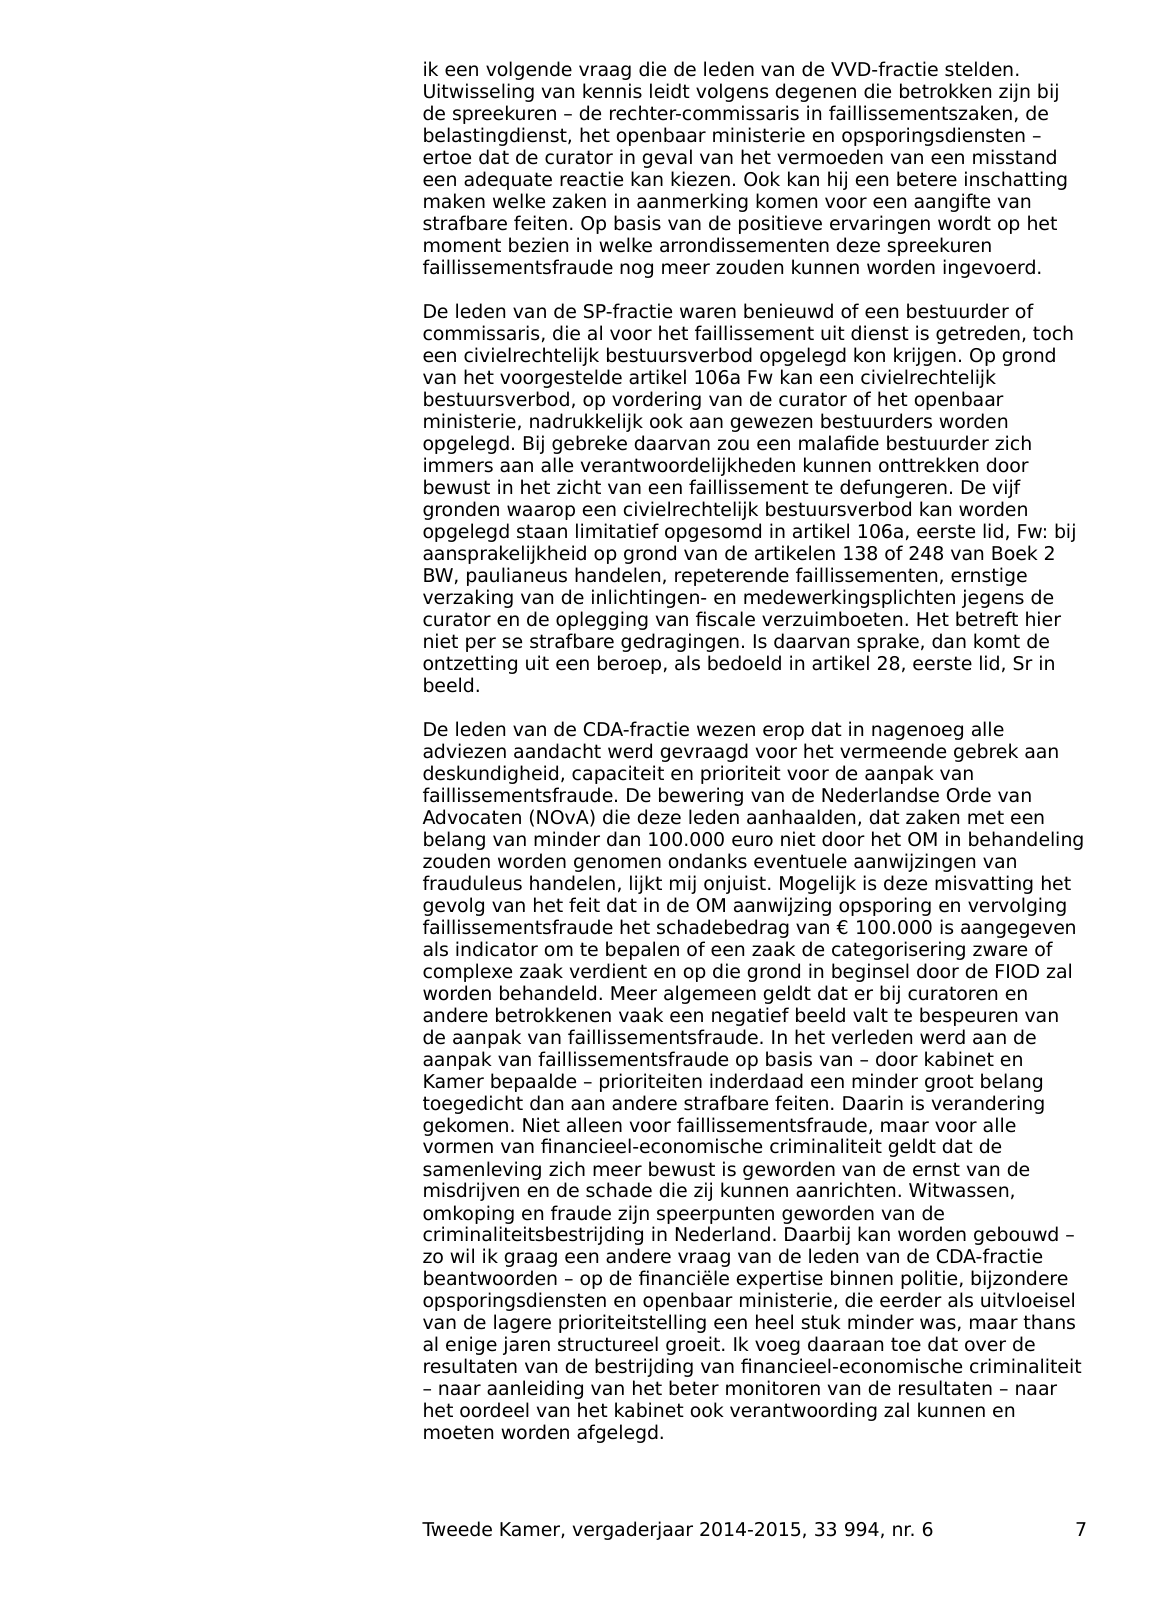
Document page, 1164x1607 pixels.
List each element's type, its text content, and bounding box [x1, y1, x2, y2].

text De leden van de SP-fractie waren benieuwd of een bestuurder of commissaris, die al voor het faillissement uit dienst is getreden, toch een civielrechtelijk bestuursverbod opgelegd kon krijgen. Op grond van het voorgestelde artikel 106a Fw kan een civielrechtelijk bestuursverbod, op vordering van de curator of het openbaar ministerie, nadrukkelijk ook aan gewezen bestuurders worden opgelegd. Bij gebreke daarvan zou een malafide bestuurder zich immers aan alle verantwoordelijkheden kunnen onttrekken door bewust in het zicht van een faillissement te defungeren. De vijf gronden waarop een civielrechtelijk bestuursverbod kan worden opgelegd staan limitatief opgesomd in artikel 106a, eerste lid, Fw: bij aansprakelijkheid op grond van de artikelen 138 of 248 van Boek 2 BW, paulianeus handelen, repeterende faillissementen, ernstige verzaking van de inlichtingen- en medewerkingsplichten jegens de curator en de oplegging van fiscale verzuimboeten. Het betreft hier niet per se strafbare gedragingen. Is daarvan sprake, dan komt de ontzetting uit een beroep, als bedoeld in artikel 28, eerste lid, Sr in beeld. [422, 301, 1087, 697]
text ik een volgende vraag die de leden van de VVD-fractie stelden. Uitwisseling van kennis leidt volgens degenen die betrokken zijn bij de spreekuren – de rechter-commissaris in faillissementszaken, de belastingdienst, het openbaar ministerie en opsporingsdiensten – ertoe dat de curator in geval van het vermoeden van een misstand een adequate reactie kan kiezen. Ook kan hij een betere inschatting maken welke zaken in aanmerking komen voor een aangifte van strafbare feiten. Op basis van de positieve ervaringen wordt op het moment bezien in welke arrondissementen deze spreekuren faillissementsfraude nog meer zouden kunnen worden ingevoerd. [422, 59, 1087, 279]
text De leden van de CDA-fractie wezen erop dat in nagenoeg alle adviezen aandacht werd gevraagd voor het vermeende gebrek aan deskundigheid, capaciteit en prioriteit voor de aanpak van faillissementsfraude. De bewering van de Nederlandse Orde van Advocaten (NOvA) die deze leden aanhaalden, dat zaken met een belang van minder dan 100.000 euro niet door het OM in behandeling zouden worden genomen ondanks eventuele aanwijzingen van frauduleus handelen, lijkt mij onjuist. Mogelijk is deze misvatting het gevolg van het feit dat in de OM aanwijzing opsporing en vervolging faillissementsfraude het schadebedrag van € 100.000 is aangegeven als indicator om te bepalen of een zaak de categorisering zware of complexe zaak verdient en op die grond in beginsel door de FIOD zal worden behandeld. Meer algemeen geldt dat er bij curatoren en andere betrokkenen vaak een negatief beeld valt te bespeuren van de aanpak van faillissementsfraude. In het verleden werd aan de aanpak van faillissementsfraude op basis van – door kabinet en Kamer bepaalde – prioriteiten inderdaad een minder groot belang toegedicht dan aan andere strafbare feiten. Daarin is verandering gekomen. Niet alleen voor faillissementsfraude, maar voor alle vormen van financieel-economische criminaliteit geldt dat de samenleving zich meer bewust is geworden van de ernst van de misdrijven en de schade die zij kunnen aanrichten. Witwassen, omkoping en fraude zijn speerpunten geworden van de criminaliteitsbestrijding in Nederland. Daarbij kan worden gebouwd – zo wil ik graag een andere vraag van de leden van de CDA-fractie beantwoorden – op de financiële expertise binnen politie, bijzondere opsporingsdiensten en openbaar ministerie, die eerder als uitvloeisel van de lagere prioriteitstelling een heel stuk minder was, maar thans al enige jaren structureel groeit. Ik voeg daaraan toe dat over de resultaten van de bestrijding van financieel-economische criminaliteit – naar aanleiding van het beter monitoren van de resultaten – naar het oordeel van het kabinet ook verantwoording zal kunnen en moeten worden afgelegd. [422, 719, 1087, 1444]
